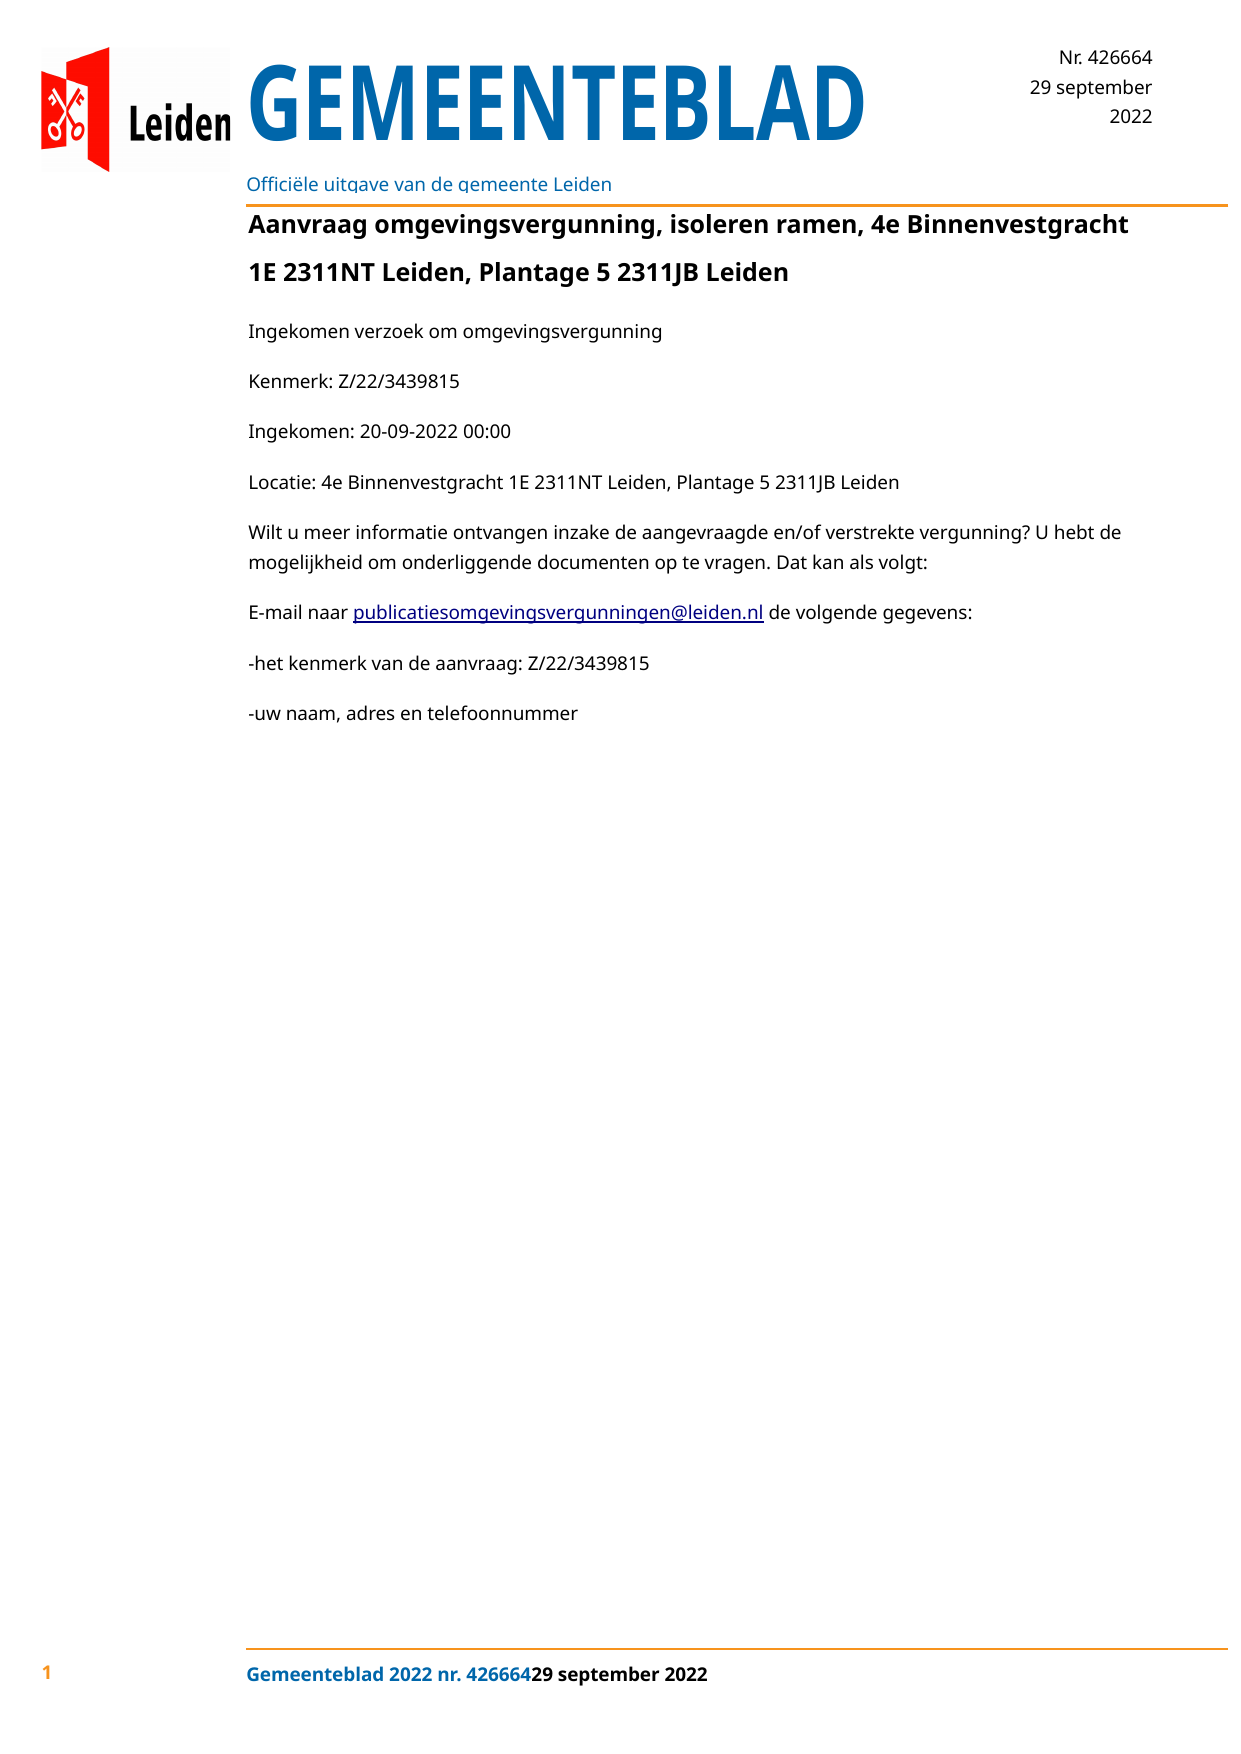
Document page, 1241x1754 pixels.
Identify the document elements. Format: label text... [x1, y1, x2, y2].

text Locatie: 4e Binnenvestgracht 1E 2311NT Leiden, Plantage 5 2311JB Leiden [248, 469, 1152, 495]
text -uw naam, adres en telefoonnummer [248, 700, 1152, 726]
text Kenmerk: Z/22/3439815 [248, 368, 1152, 394]
text -het kenmerk van de aanvraag: Z/22/3439815 [248, 650, 1152, 676]
text Ingekomen: 20-09-2022 00:00 [248, 419, 1152, 444]
text Ingekomen verzoek om omgevingsvergunning [248, 318, 1152, 344]
picture [41, 47, 231, 172]
text E-mail naar publicatiesomgevingsvergunningen@leiden.nl de volgende gegevens: [248, 599, 1152, 625]
text Aanvraag omgevingsvergunning, isoleren ramen, 4e Binnenvestgracht 1E 2311NT Leiden, Plantage 5 2311JB Leiden [248, 207, 1152, 288]
text Wilt u meer informatie ontvangen inzake de aangevraagde en/of verstrekte vergunning? U hebt de mogelijkheid om onderliggende documenten op te vragen. Dat kan als volgt: [248, 519, 1152, 575]
